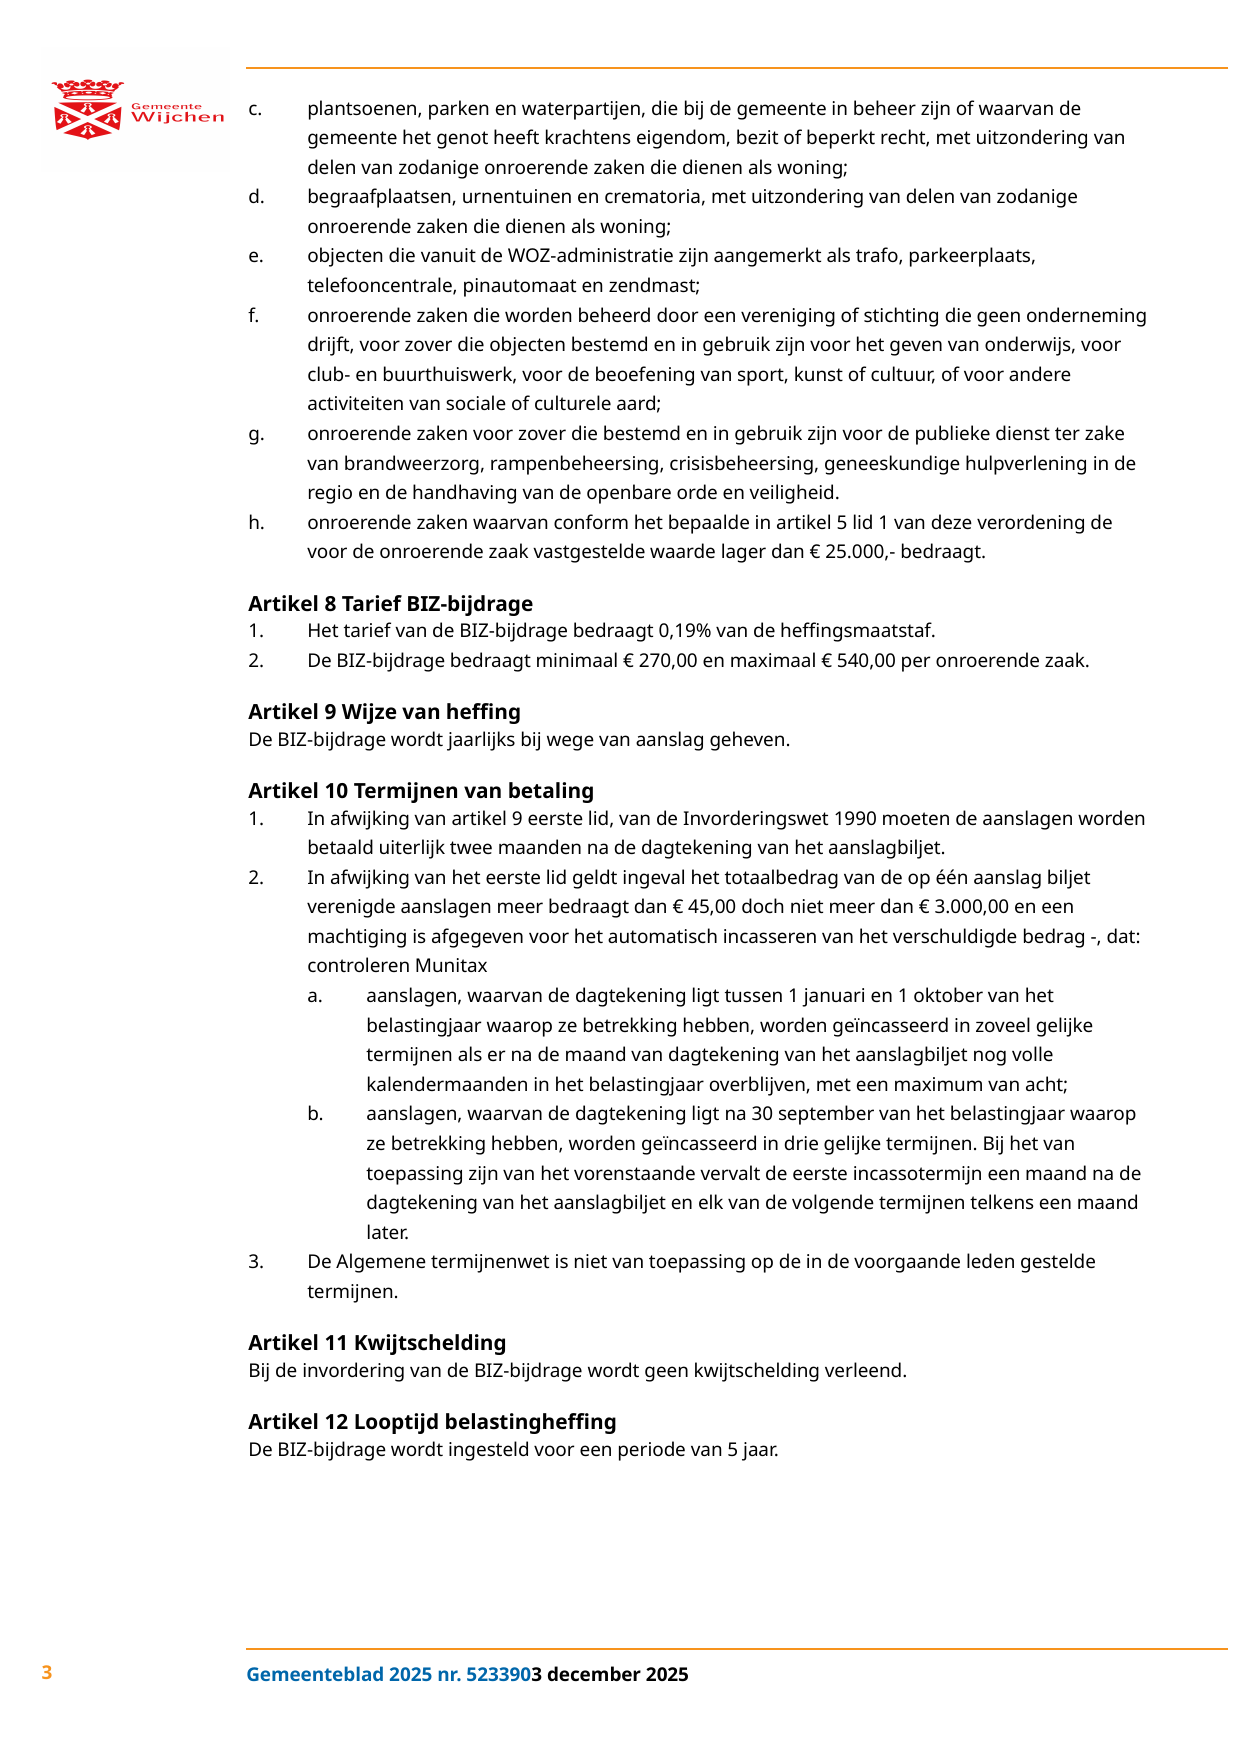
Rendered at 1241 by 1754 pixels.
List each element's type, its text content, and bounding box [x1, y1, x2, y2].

list begraafplaatsen, urnentuinen en crematoria, met uitzondering van delen van zodanige onroerende zaken die dienen als woning; [248, 183, 1152, 239]
list Het tarief van de BIZ-bijdrage bedraagt 0,19% van de heffingsmaatstaf. [248, 617, 1152, 643]
list objecten die vanuit de WOZ-administratie zijn aangemerkt als trafo, parkeerplaats, telefooncentrale, pinautomaat en zendmast; [248, 243, 1152, 298]
picture [41, 47, 231, 172]
list aanslagen, waarvan de dagtekening ligt na 30 september van het belastingjaar waarop ze betrekking hebben, worden geïncasseerd in drie gelijke termijnen. Bij het van toepassing zijn van het vorenstaande vervalt de eerste incassotermijn een maand na de dagtekening van het aanslagbiljet en elk van de volgende termijnen telkens een maand later. [307, 1101, 1152, 1244]
list onroerende zaken waarvan conform het bepaalde in artikel 5 lid 1 van deze verordening de voor de onroerende zaak vastgestelde waarde lager dan € 25.000,- bedraagt. [248, 509, 1152, 564]
text Bij de invordering van de BIZ-bijdrage wordt geen kwijtschelding verleend. [248, 1357, 1152, 1383]
text Artikel 8 Tarief BIZ-bijdrage [248, 589, 1152, 617]
list In afwijking van het eerste lid geldt ingeval het totaalbedrag van de op één aanslag biljet verenigde aanslagen meer bedraagt dan € 45,00 doch niet meer dan € 3.000,00 en een machtiging is afgegeven voor het automatisch incasseren van het verschuldigde bedrag -, dat: controleren Munitax [248, 864, 1152, 978]
list De BIZ-bijdrage bedraagt minimaal € 270,00 en maximaal € 540,00 per onroerende zaak. [248, 647, 1152, 673]
list aanslagen, waarvan de dagtekening ligt tussen 1 januari en 1 oktober van het belastingjaar waarop ze betrekking hebben, worden geïncasseerd in zoveel gelijke termijnen als er na de maand van dagtekening van het aanslagbiljet nog volle kalendermaanden in het belastingjaar overblijven, met een maximum van acht; [307, 982, 1152, 1097]
text De BIZ-bijdrage wordt ingesteld voor een periode van 5 jaar. [248, 1436, 1152, 1461]
text Artikel 12 Looptijd belastingheffing [248, 1407, 1152, 1436]
list plantsoenen, parken en waterpartijen, die bij de gemeente in beheer zijn of waarvan de gemeente het genot heeft krachtens eigendom, bezit of beperkt recht, met uitzondering van delen van zodanige onroerende zaken die dienen als woning; [248, 95, 1152, 180]
text Artikel 9 Wijze van heffing [248, 697, 1152, 726]
text Artikel 10 Termijnen van betaling [248, 776, 1152, 805]
list In afwijking van artikel 9 eerste lid, van de Invorderingswet 1990 moeten de aanslagen worden betaald uiterlijk twee maanden na de dagtekening van het aanslagbiljet. [248, 805, 1152, 860]
text Artikel 11 Kwijtschelding [248, 1328, 1152, 1357]
list onroerende zaken die worden beheerd door een vereniging of stichting die geen onderneming drijft, voor zover die objecten bestemd en in gebruik zijn voor het geven van onderwijs, voor club- en buurthuiswerk, voor de beoefening van sport, kunst of cultuur, of voor andere activiteiten van sociale of culturele aard; [248, 302, 1152, 416]
text De BIZ-bijdrage wordt jaarlijks bij wege van aanslag geheven. [248, 726, 1152, 752]
list onroerende zaken voor zover die bestemd en in gebruik zijn voor de publieke dienst ter zake van brandweerzorg, rampenbeheersing, crisisbeheersing, geneeskundige hulpverlening in de regio en de handhaving van de openbare orde en veiligheid. [248, 420, 1152, 505]
list De Algemene termijnenwet is niet van toepassing op de in de voorgaande leden gestelde termijnen. [248, 1248, 1152, 1304]
